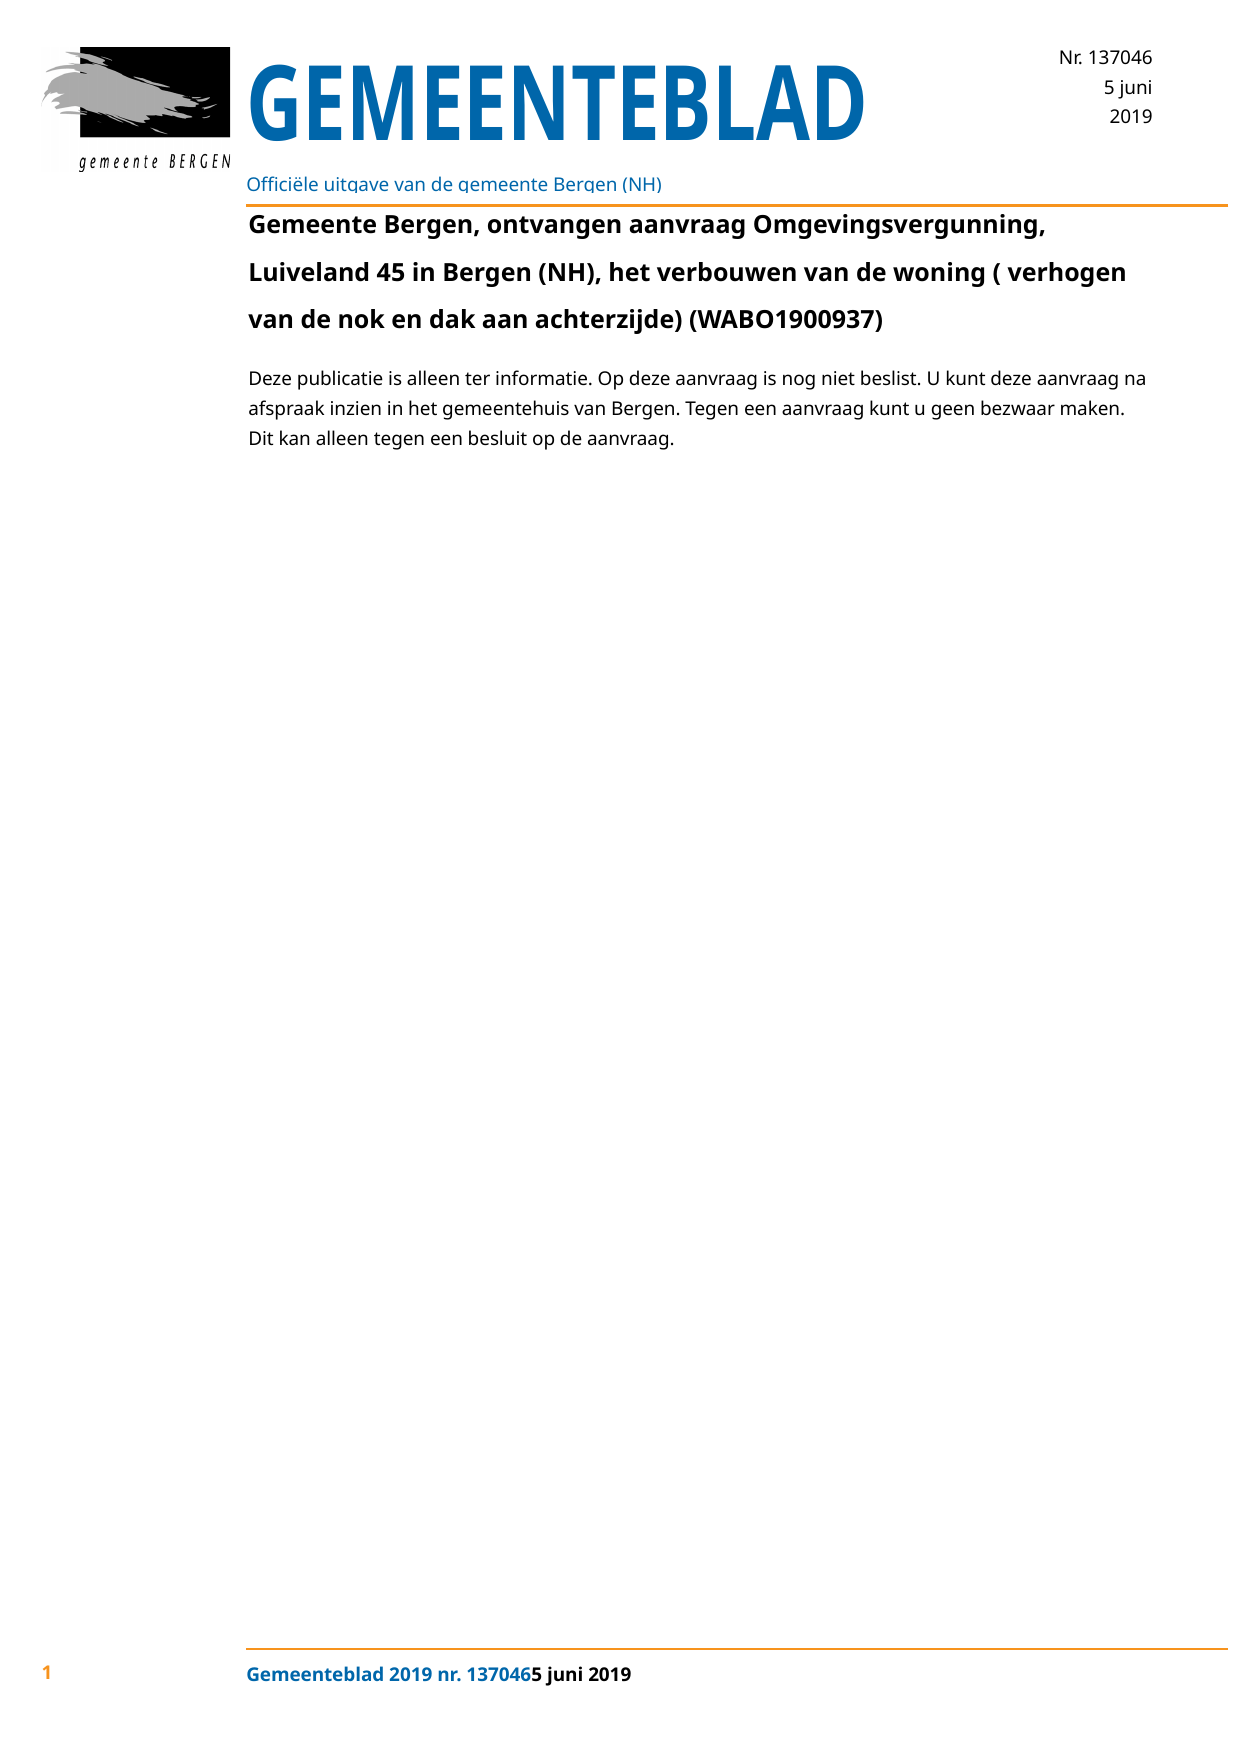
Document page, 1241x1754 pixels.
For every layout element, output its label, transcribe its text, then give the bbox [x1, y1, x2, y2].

text Deze publicatie is alleen ter informatie. Op deze aanvraag is nog niet beslist. U kunt deze aanvraag na afspraak inzien in het gemeentehuis van Bergen. Tegen een aanvraag kunt u geen bezwaar maken. Dit kan alleen tegen een besluit op de aanvraag. [248, 366, 1152, 450]
text Gemeente Bergen, ontvangen aanvraag Omgevingsvergunning, Luiveland 45 in Bergen (NH), het verbouwen van de woning ( verhogen van de nok en dak aan achterzijde) (WABO1900937) [248, 207, 1152, 336]
picture [41, 47, 231, 172]
